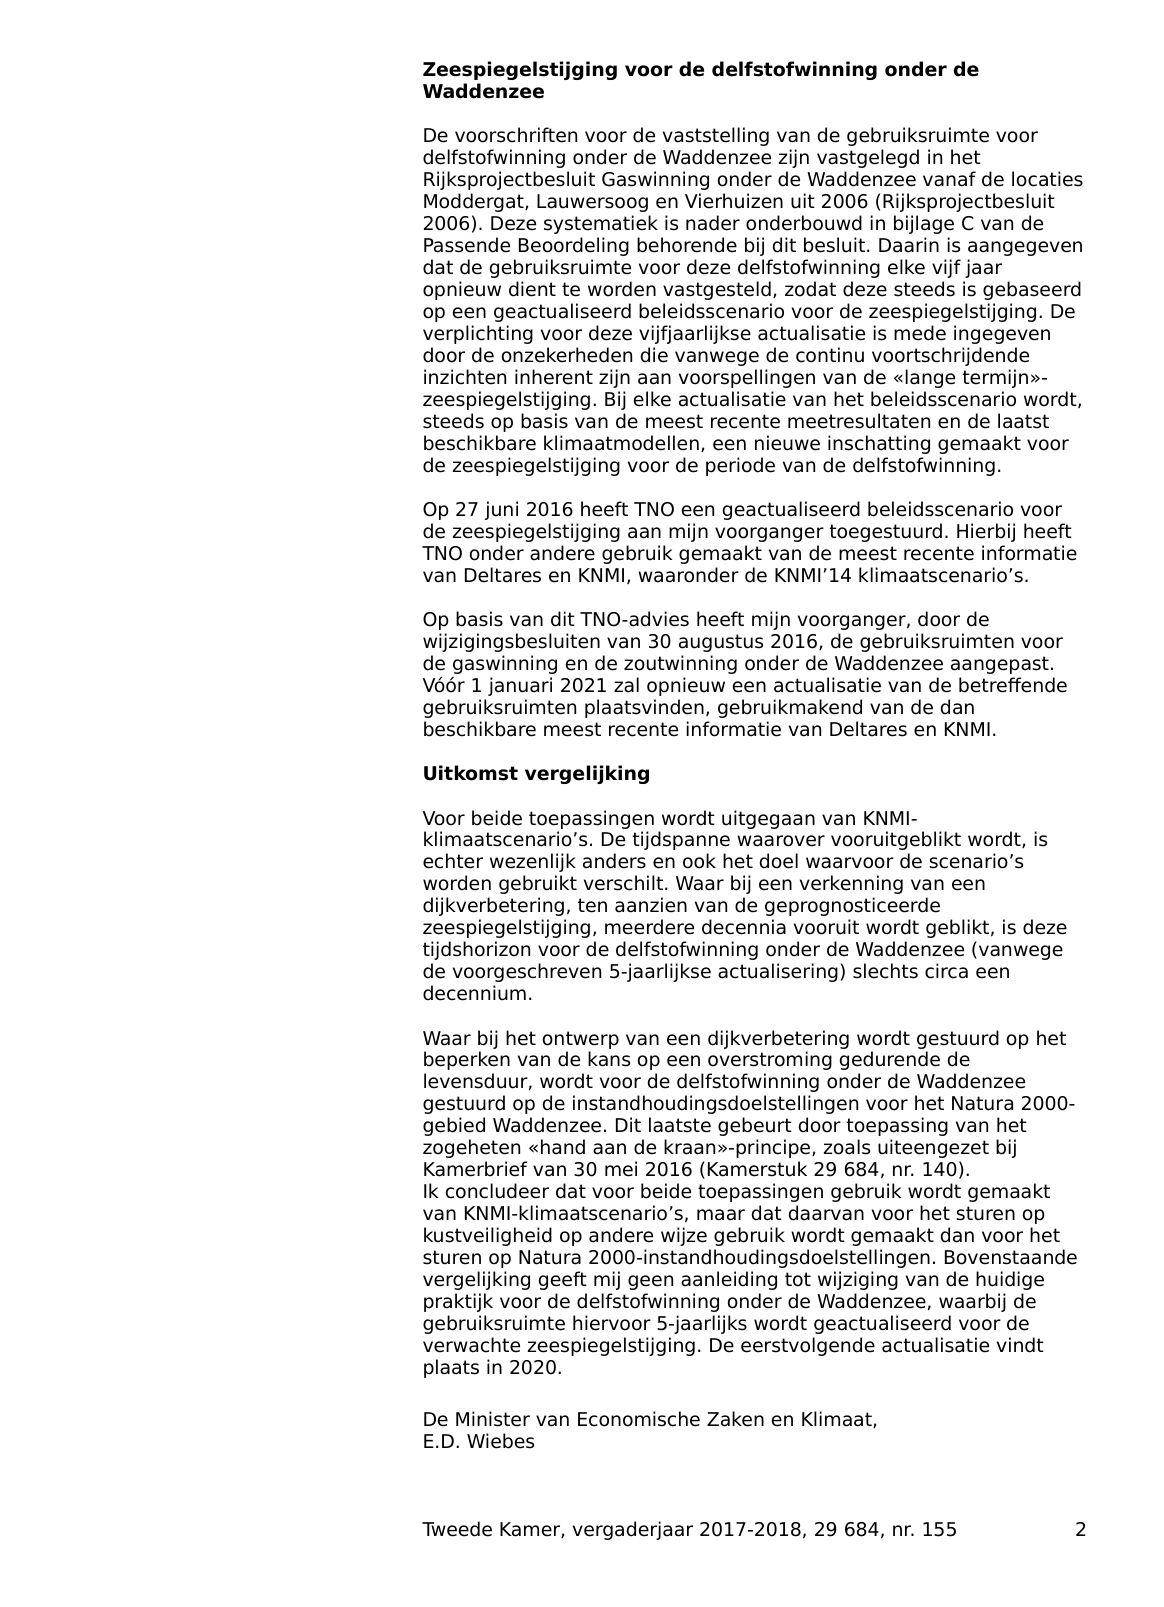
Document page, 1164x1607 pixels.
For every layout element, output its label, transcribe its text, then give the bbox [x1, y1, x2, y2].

text Op basis van dit TNO-advies heeft mijn voorganger, door de wijzigingsbesluiten van 30 augustus 2016, de gebruiksruimten voor de gaswinning en de zoutwinning onder de Waddenzee aangepast. Vóór 1 januari 2021 zal opnieuw een actualisatie van de betreffende gebruiksruimten plaatsvinden, gebruikmakend van de dan beschikbare meest recente informatie van Deltares en KNMI. [422, 609, 1087, 741]
text Op 27 juni 2016 heeft TNO een geactualiseerd beleidsscenario voor de zeespiegelstijging aan mijn voorganger toegestuurd. Hierbij heeft TNO onder andere gebruik gemaakt van de meest recente informatie van Deltares en KNMI, waaronder de KNMI’14 klimaatscenario’s. [422, 499, 1087, 587]
text Voor beide toepassingen wordt uitgegaan van KNMI-klimaatscenario’s. De tijdspanne waarover vooruitgeblikt wordt, is echter wezenlijk anders en ook het doel waarvoor de scenario’s worden gebruikt verschilt. Waar bij een verkenning van een dijkverbetering, ten aanzien van de geprognosticeerde zeespiegelstijging, meerdere decennia vooruit wordt geblikt, is deze tijdshorizon voor de delfstofwinning onder de Waddenzee (vanwege de voorgeschreven 5-jaarlijkse actualisering) slechts circa een decennium. [422, 807, 1087, 1005]
text De voorschriften voor de vaststelling van de gebruiksruimte voor delfstofwinning onder de Waddenzee zijn vastgelegd in het Rijksprojectbesluit Gaswinning onder de Waddenzee vanaf de locaties Moddergat, Lauwersoog en Vierhuizen uit 2006 (Rijksprojectbesluit 2006). Deze systematiek is nader onderbouwd in bijlage C van de Passende Beoordeling behorende bij dit besluit. Daarin is aangegeven dat de gebruiksruimte voor deze delfstofwinning elke vijf jaar opnieuw dient te worden vastgesteld, zodat deze steeds is gebaseerd op een geactualiseerd beleidsscenario voor de zeespiegelstijging. De verplichting voor deze vijfjaarlijkse actualisatie is mede ingegeven door de onzekerheden die vanwege de continu voortschrijdende inzichten inherent zijn aan voorspellingen van de «lange termijn»-zeespiegelstijging. Bij elke actualisatie van het beleidsscenario wordt, steeds op basis van de meest recente meetresultaten en de laatst beschikbare klimaatmodellen, een nieuwe inschatting gemaakt voor de zeespiegelstijging voor de periode van de delfstofwinning. [422, 125, 1087, 477]
text Waar bij het ontwerp van een dijkverbetering wordt gestuurd op het beperken van de kans op een overstroming gedurende de levensduur, wordt voor de delfstofwinning onder de Waddenzee gestuurd op de instandhoudingsdoelstellingen voor het Natura 2000-gebied Waddenzee. Dit laatste gebeurt door toepassing van het zogeheten «hand aan de kraan»-principe, zoals uiteengezet bij Kamerbrief van 30 mei 2016 (Kamerstuk 29 684, nr. 140). [422, 1027, 1087, 1181]
subtitle Zeespiegelstijging voor de delfstofwinning onder de Waddenzee [422, 59, 1087, 103]
subtitle Uitkomst vergelijking [422, 763, 1087, 785]
text Ik concludeer dat voor beide toepassingen gebruik wordt gemaakt van KNMI-klimaatscenario’s, maar dat daarvan voor het sturen op kustveiligheid op andere wijze gebruik wordt gemaakt dan voor het sturen op Natura 2000-instandhoudingsdoelstellingen. Bovenstaande vergelijking geeft mij geen aanleiding tot wijziging van de huidige praktijk voor de delfstofwinning onder de Waddenzee, waarbij de gebruiksruimte hiervoor 5-jaarlijks wordt geactualiseerd voor de verwachte zeespiegelstijging. De eerstvolgende actualisatie vindt plaats in 2020. [422, 1181, 1087, 1379]
text De Minister van Economische Zaken en Klimaat, E.D. Wiebes [422, 1409, 1087, 1453]
